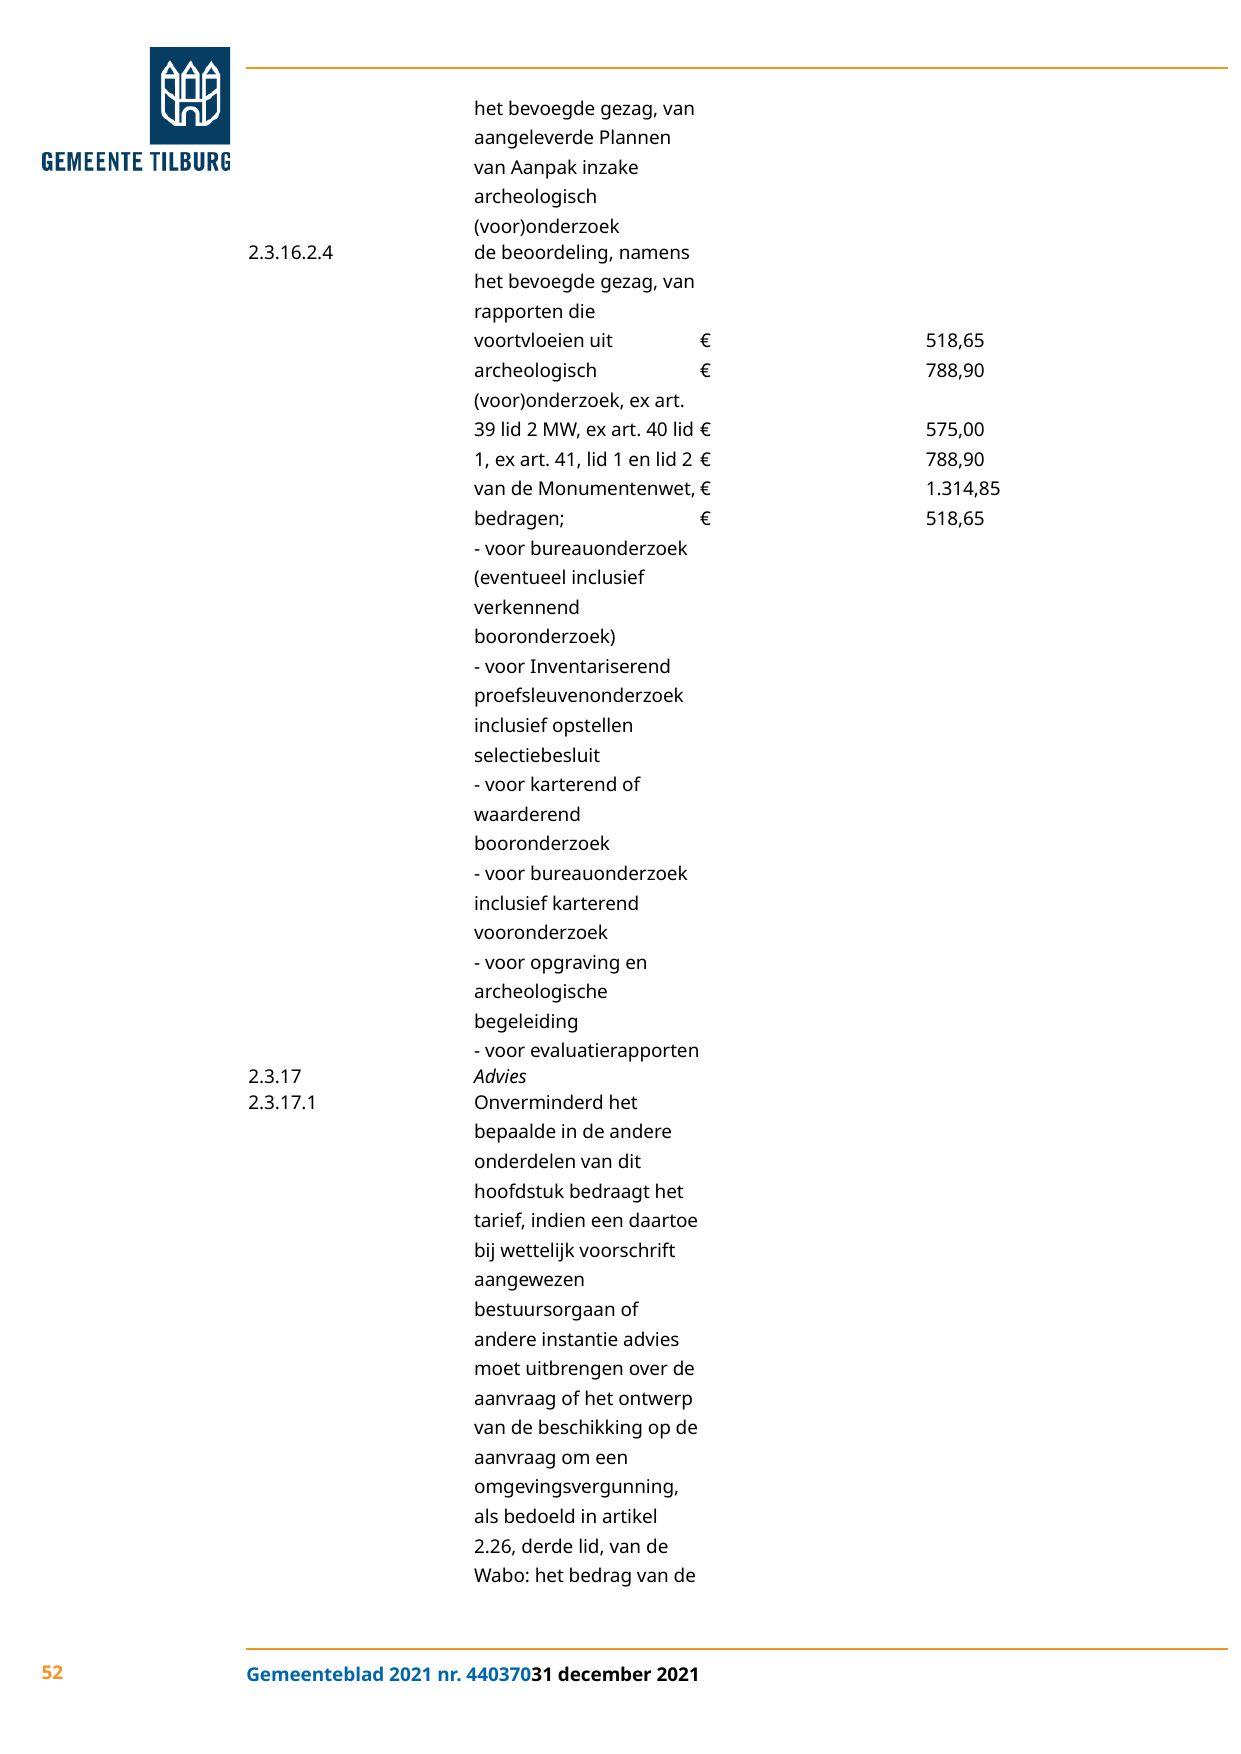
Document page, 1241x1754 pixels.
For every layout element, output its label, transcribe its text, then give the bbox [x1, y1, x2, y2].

table_cell [926, 1063, 1152, 1089]
table_cell [248, 95, 474, 239]
table_cell [700, 1063, 926, 1089]
table_cell 2.3.16.2.4 [248, 239, 474, 1063]
table_cell Advies [474, 1063, 700, 1089]
table_cell € € € € € € [700, 239, 926, 1063]
table_cell 518,65 788,90 575,00 788,90 1.314,85 518,65 [926, 239, 1152, 1063]
table_cell 2.3.17 [248, 1063, 474, 1089]
table_cell [700, 1089, 926, 1588]
table_cell Onverminderd het bepaalde in de andere onderdelen van dit hoofdstuk bedraagt het tarief, indien een daartoe bij wettelijk voorschrift aangewezen bestuursorgaan of andere instantie advies moet uitbrengen over de aanvraag of het ontwerp van de beschikking op de aanvraag om een omgevingsvergunning, als bedoeld in artikel 2.26, derde lid, van de Wabo: het bedrag van de [474, 1089, 700, 1588]
table_cell [926, 95, 1152, 239]
table_cell [700, 95, 926, 239]
table_cell het bevoegde gezag, van aangeleverde Plannen van Aanpak inzake archeologisch (voor)onderzoek [474, 95, 700, 239]
table_cell 2.3.17.1 [248, 1089, 474, 1588]
table_cell [926, 1089, 1152, 1588]
table_cell de beoordeling, namens het bevoegde gezag, van rapporten die voortvloeien uit archeologisch (voor)onderzoek, ex art. 39 lid 2 MW, ex art. 40 lid 1, ex art. 41, lid 1 en lid 2 van de Monumentenwet, bedragen; - voor bureauonderzoek (eventueel inclusief verkennend booronderzoek) - voor Inventariserend proefsleuvenonderzoek inclusief opstellen selectiebesluit - voor karterend of waarderend booronderzoek - voor bureauonderzoek inclusief karterend vooronderzoek - voor opgraving en archeologische begeleiding - voor evaluatierapporten [474, 239, 700, 1063]
picture [41, 47, 231, 172]
